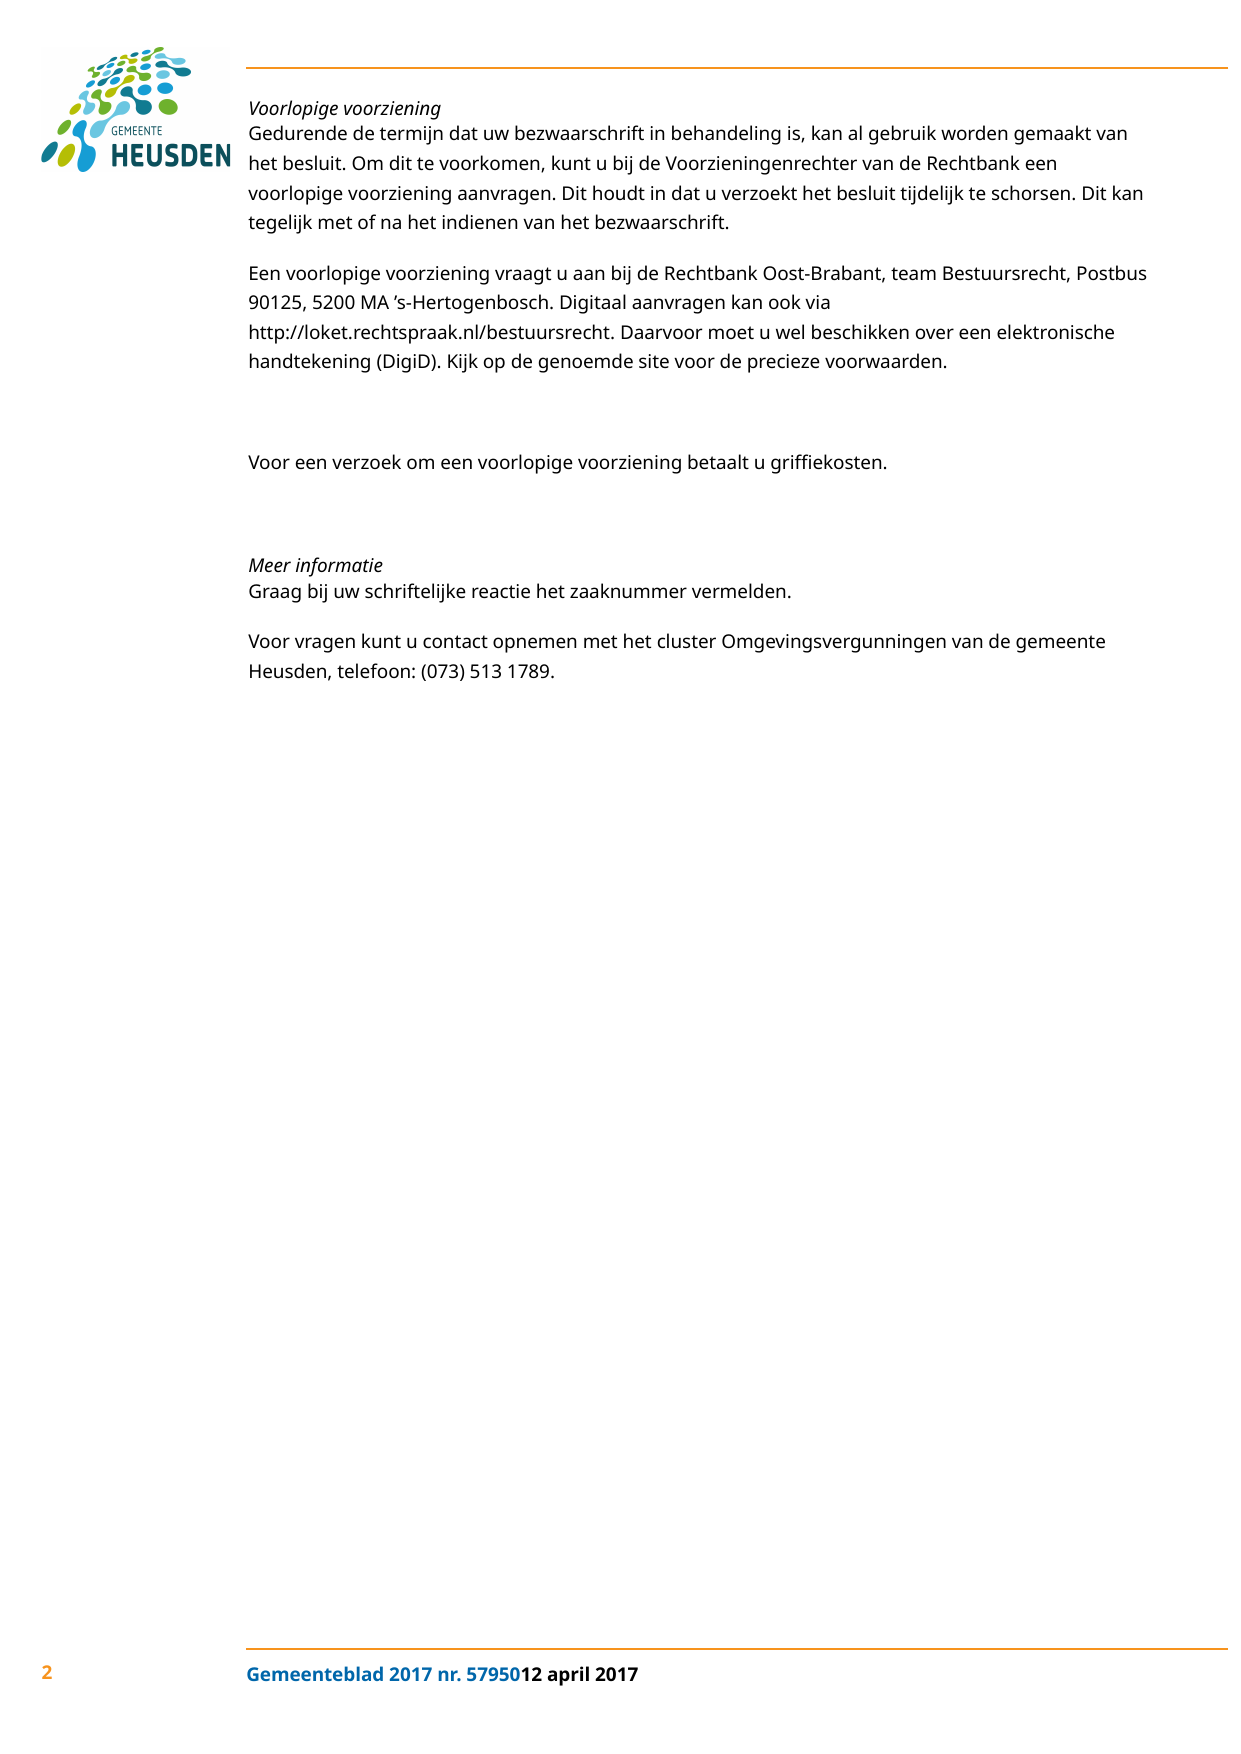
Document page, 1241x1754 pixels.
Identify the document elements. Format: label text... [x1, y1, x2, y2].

picture [41, 47, 231, 172]
text Gedurende de termijn dat uw bezwaarschrift in behandeling is, kan al gebruik worden gemaakt van het besluit. Om dit te voorkomen, kunt u bij de Voorzieningenrechter van de Rechtbank een voorlopige voorziening aanvragen. Dit houdt in dat u verzoekt het besluit tijdelijk te schorsen. Dit kan tegelijk met of na het indienen van het bezwaarschrift. [248, 121, 1152, 235]
text Een voorlopige voorziening vraagt u aan bij de Rechtbank Oost-Brabant, team Bestuursrecht, Postbus 90125, 5200 MA ’s-Hertogenbosch. Digitaal aanvragen kan ook via http://loket.rechtspraak.nl/bestuursrecht. Daarvoor moet u wel beschikken over een elektronische handtekening (DigiD). Kijk op de genoemde site voor de precieze voorwaarden. [248, 260, 1152, 374]
text Voorlopige voorziening [248, 95, 1152, 121]
text Meer informatie [248, 552, 1152, 578]
text Voor een verzoek om een voorlopige voorziening betaalt u griffiekosten. [248, 449, 1152, 475]
text Graag bij uw schriftelijke reactie het zaaknummer vermelden. [248, 578, 1152, 604]
text Voor vragen kunt u contact opnemen met het cluster Omgevingsvergunningen van de gemeente Heusden, telefoon: (073) 513 1789. [248, 629, 1152, 684]
